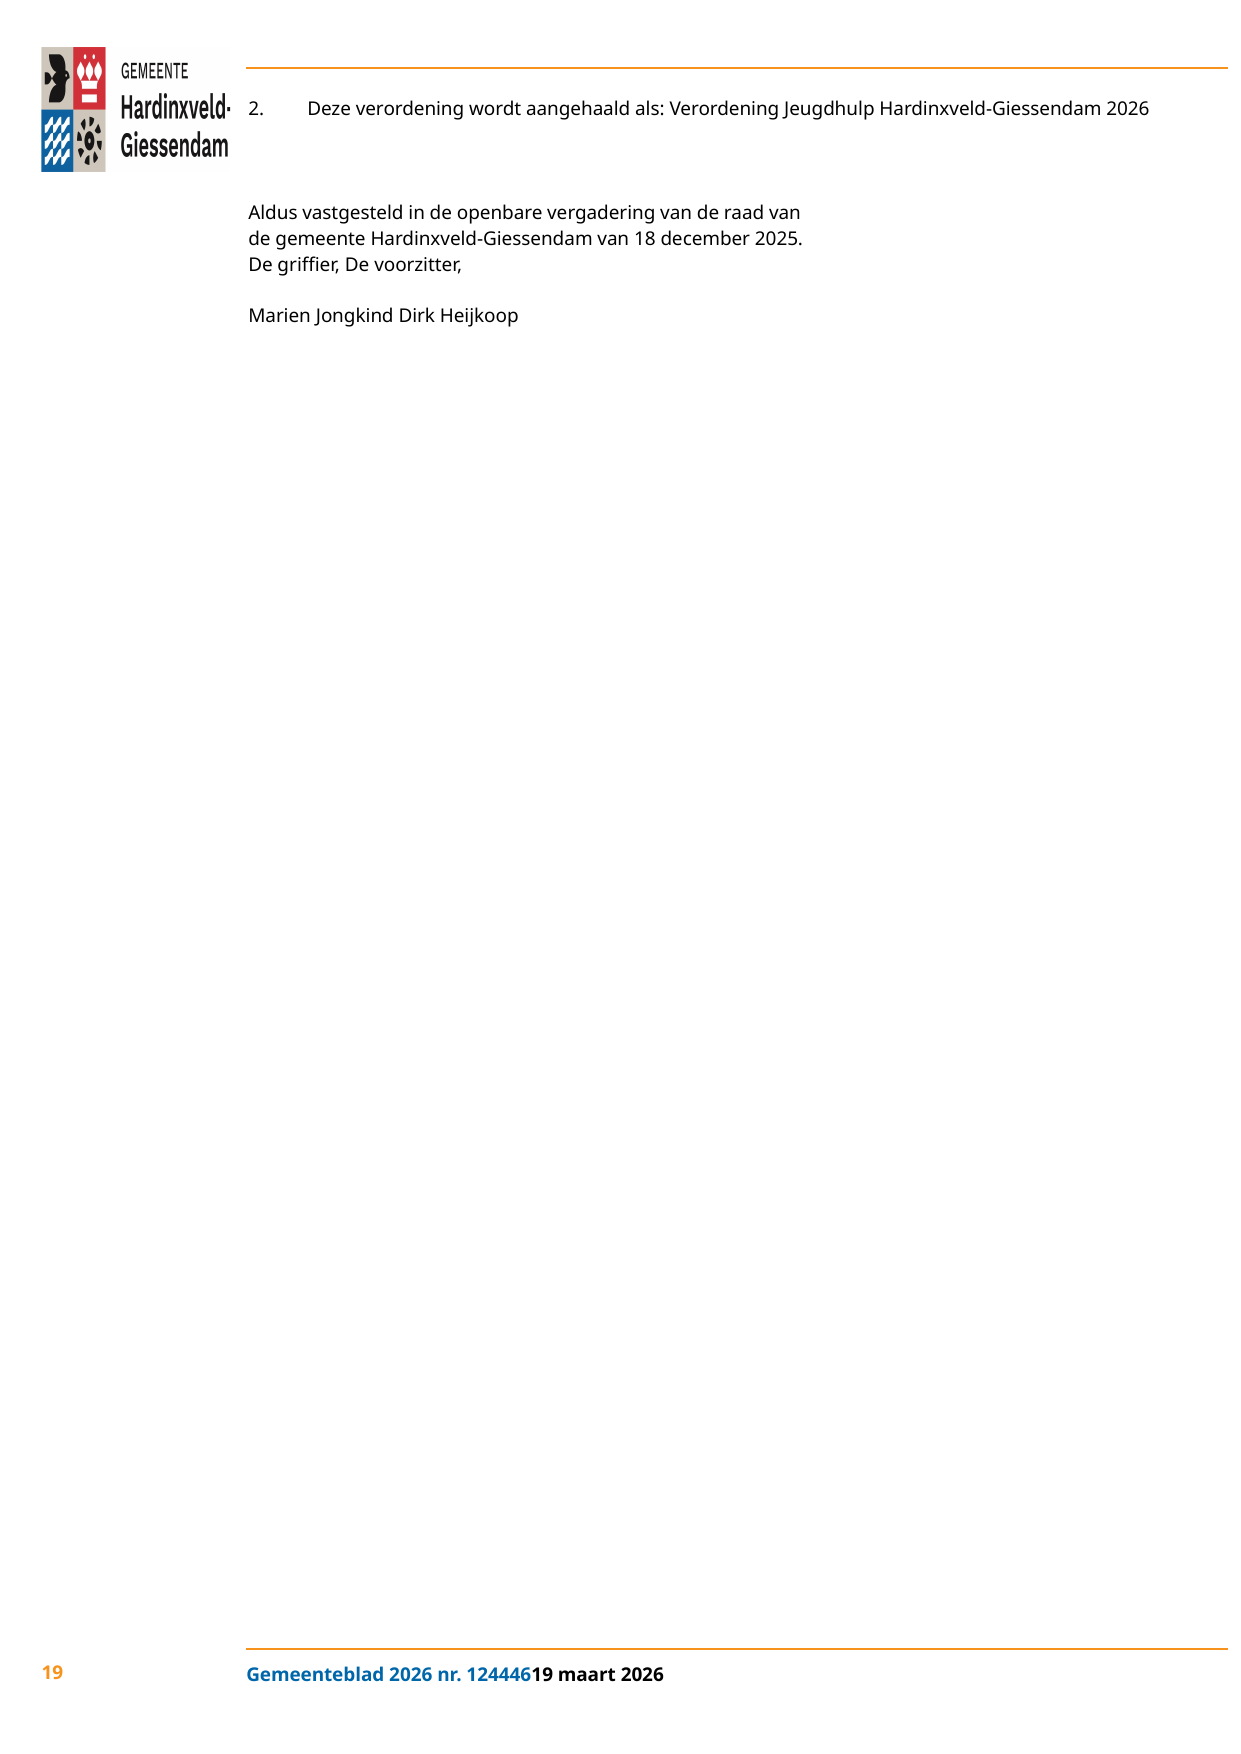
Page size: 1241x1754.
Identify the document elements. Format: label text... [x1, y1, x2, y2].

text de gemeente Hardinxveld-Giessendam van 18 december 2025. [248, 225, 1152, 251]
text Aldus vastgesteld in de openbare vergadering van de raad van [248, 199, 1152, 225]
picture [41, 47, 231, 172]
text Marien Jongkind Dirk Heijkoop [248, 302, 1152, 328]
text De griffier, De voorzitter, [248, 251, 1152, 277]
list Deze verordening wordt aangehaald als: Verordening Jeugdhulp Hardinxveld-Giessendam 2026 [248, 95, 1152, 121]
